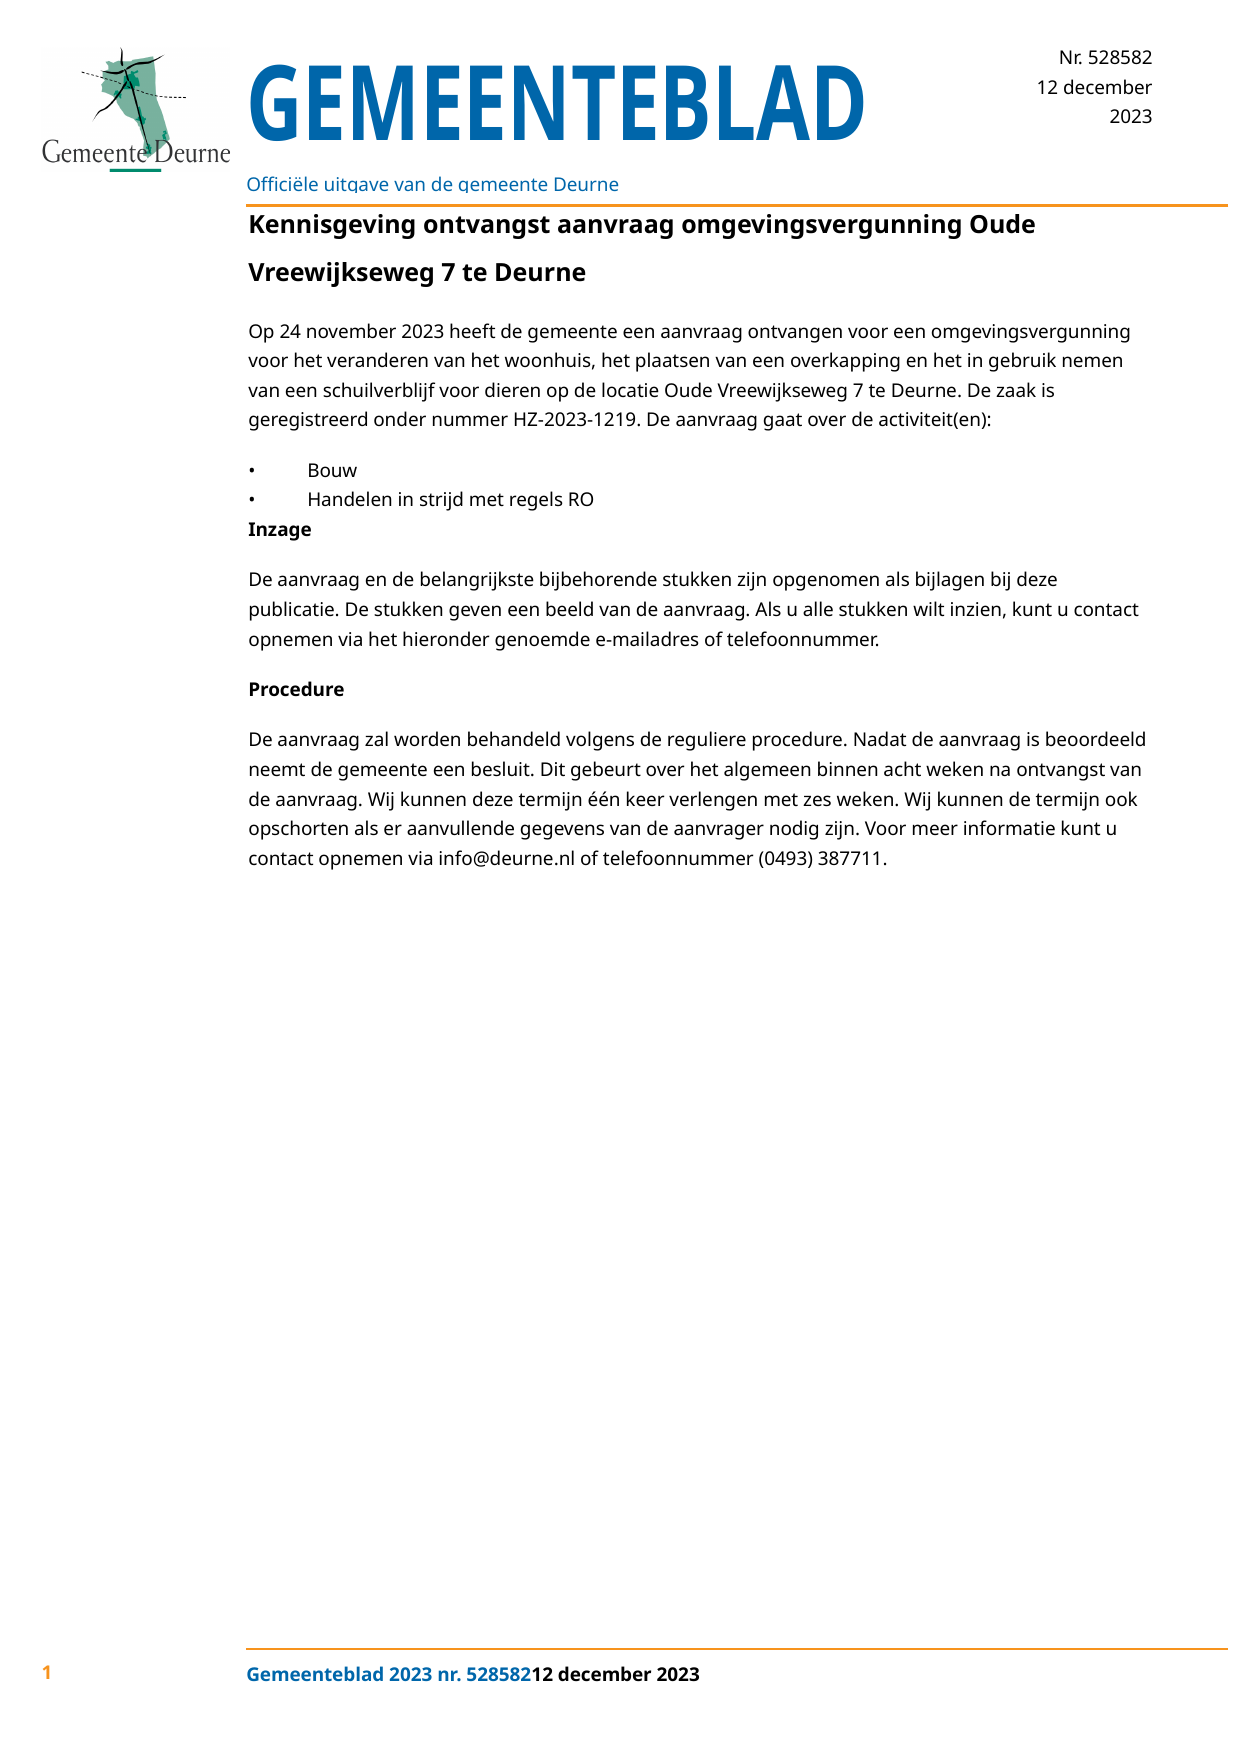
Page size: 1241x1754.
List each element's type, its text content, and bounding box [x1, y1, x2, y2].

list Bouw [248, 457, 1152, 483]
text De aanvraag zal worden behandeld volgens de reguliere procedure. Nadat de aanvraag is beoordeeld neemt de gemeente een besluit. Dit gebeurt over het algemeen binnen acht weken na ontvangst van de aanvraag. Wij kunnen deze termijn één keer verlengen met zes weken. Wij kunnen de termijn ook opschorten als er aanvullende gegevens van de aanvrager nodig zijn. Voor meer informatie kunt u contact opnemen via info@deurne.nl of telefoonnummer (0493) 387711. [248, 727, 1152, 871]
list Handelen in strijd met regels RO [248, 487, 1152, 512]
text Op 24 november 2023 heeft de gemeente een aanvraag ontvangen voor een omgevingsvergunning voor het veranderen van het woonhuis, het plaatsen van een overkapping en het in gebruik nemen van een schuilverblijf voor dieren op de locatie Oude Vreewijkseweg 7 te Deurne. De zaak is geregistreerd onder nummer HZ-2023-1219. De aanvraag gaat over de activiteit(en): [248, 318, 1152, 432]
picture [41, 47, 231, 172]
text De aanvraag en de belangrijkste bijbehorende stukken zijn opgenomen als bijlagen bij deze publicatie. De stukken geven een beeld van de aanvraag. Als u alle stukken wilt inzien, kunt u contact opnemen via het hieronder genoemde e-mailadres of telefoonnummer. [248, 567, 1152, 652]
text Procedure [248, 676, 1152, 702]
text Kennisgeving ontvangst aanvraag omgevingsvergunning Oude Vreewijkseweg 7 te Deurne [248, 207, 1152, 288]
text Inzage [248, 516, 1152, 542]
